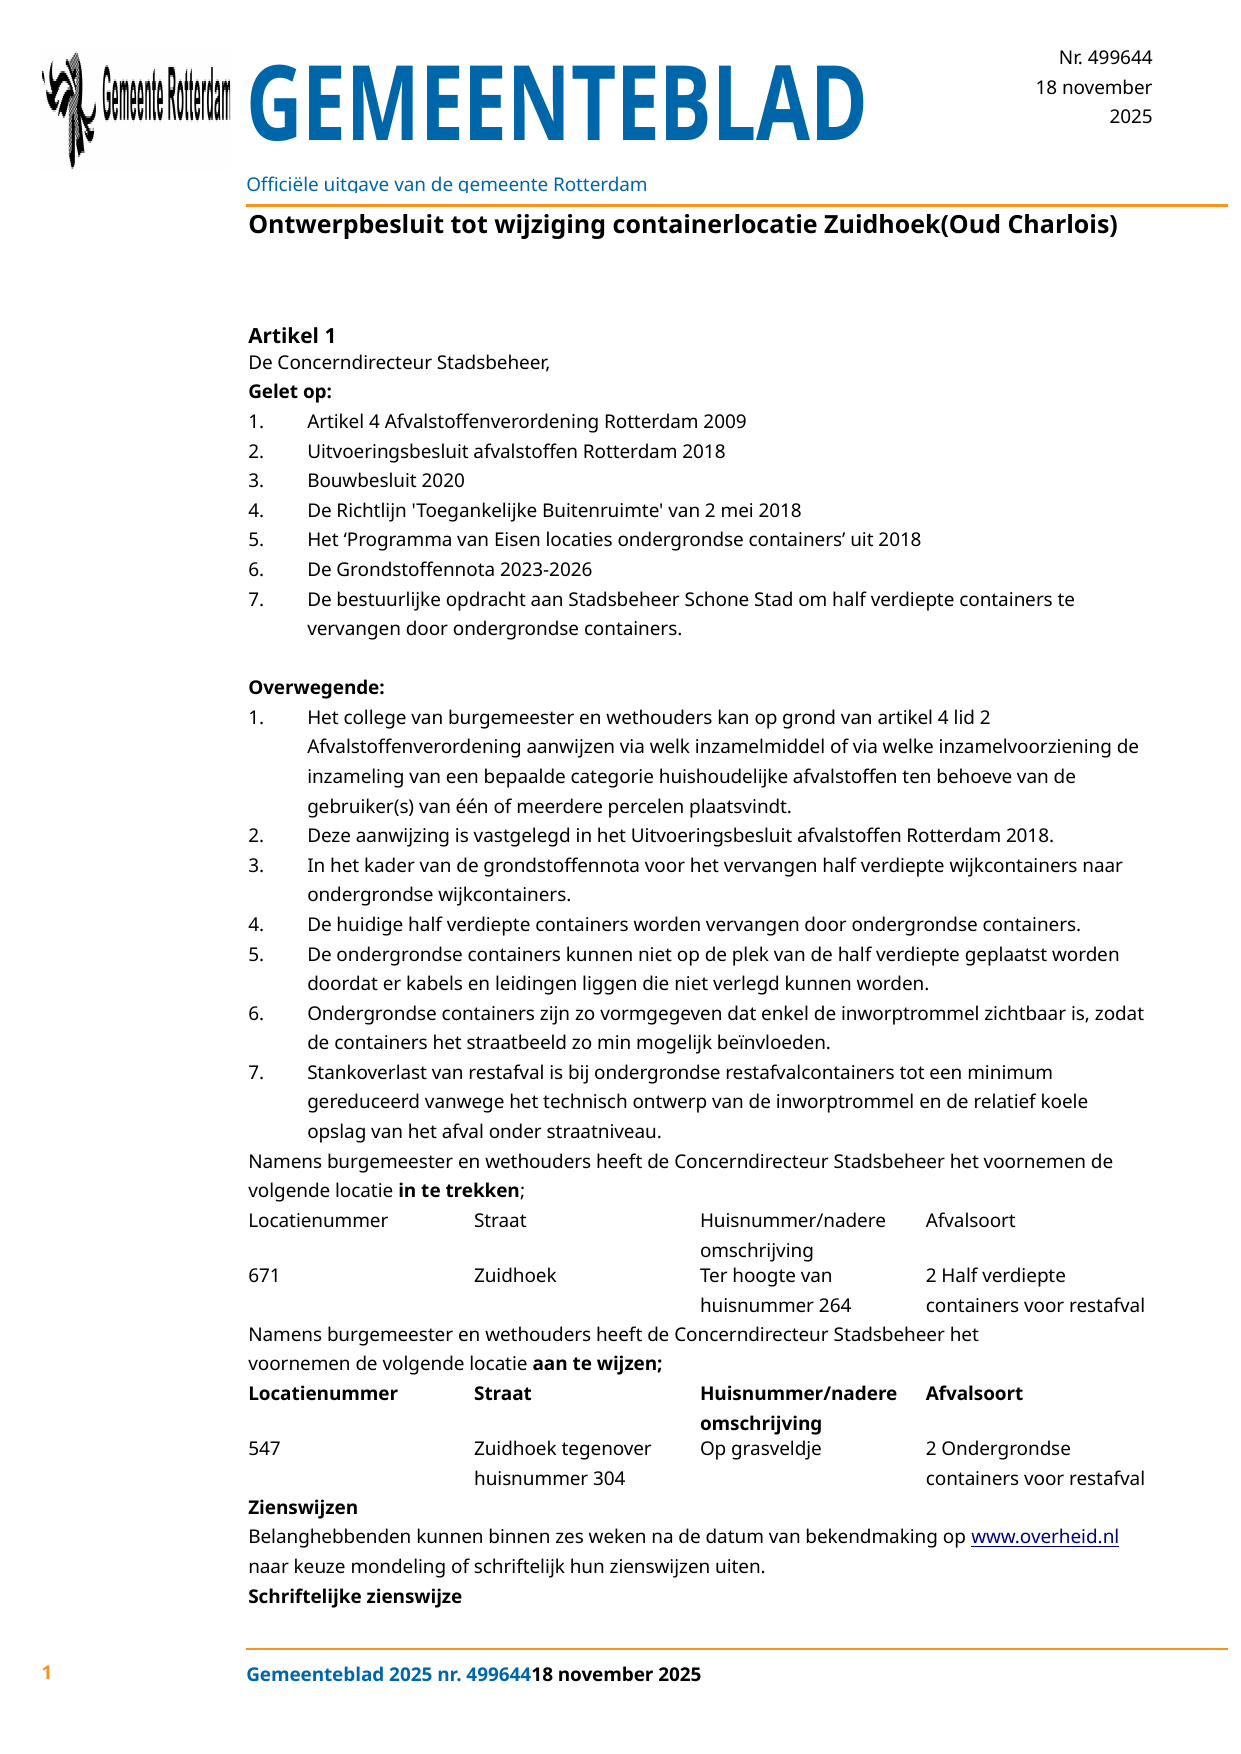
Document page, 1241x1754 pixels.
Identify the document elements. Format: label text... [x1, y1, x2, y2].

table_cell 671 [248, 1263, 474, 1318]
list De ondergrondse containers kunnen niet op de plek van de half verdiepte geplaatst worden doordat er kabels en leidingen liggen die niet verlegd kunnen worden. [248, 941, 1152, 996]
list De Grondstoffennota 2023-2026 [248, 556, 1152, 582]
text Overwegende: [248, 674, 1152, 700]
list Uitvoeringsbesluit afvalstoffen Rotterdam 2018 [248, 438, 1152, 464]
table_cell Zuidhoek [474, 1263, 700, 1318]
text voornemen de volgende locatie aan te wijzen; [248, 1351, 1152, 1376]
table_header Locatienummer [248, 1207, 474, 1262]
list Stankoverlast van restafval is bij ondergrondse restafvalcontainers tot een minimum gereduceerd vanwege het technisch ontwerp van de inworptrommel en de relatief koele opslag van het afval onder straatniveau. [248, 1059, 1152, 1144]
list In het kader van de grondstoffennota voor het vervangen half verdiepte wijkcontainers naar ondergrondse wijkcontainers. [248, 852, 1152, 907]
table_header Straat [474, 1380, 700, 1436]
table_header Afvalsoort [926, 1380, 1152, 1436]
table_cell 2 Half verdiepte containers voor restafval [926, 1263, 1152, 1318]
list De bestuurlijke opdracht aan Stadsbeheer Schone Stad om half verdiepte containers te vervangen door ondergrondse containers. [248, 586, 1152, 641]
list De huidige half verdiepte containers worden vervangen door ondergrondse containers. [248, 911, 1152, 937]
list Ondergrondse containers zijn zo vormgegeven dat enkel de inworptrommel zichtbaar is, zodat de containers het straatbeeld zo min mogelijk beïnvloeden. [248, 1000, 1152, 1055]
table_header Huisnummer/nadere omschrijving [700, 1207, 926, 1262]
list Deze aanwijzing is vastgelegd in het Uitvoeringsbesluit afvalstoffen Rotterdam 2018. [248, 822, 1152, 848]
picture [41, 47, 231, 172]
list Het college van burgemeester en wethouders kan op grond van artikel 4 lid 2 Afvalstoffenverordening aanwijzen via welk inzamelmiddel of via welke inzamelvoorziening de inzameling van een bepaalde categorie huishoudelijke afvalstoffen ten behoeve van de gebruiker(s) van één of meerdere percelen plaatsvindt. [248, 704, 1152, 819]
table_cell Ter hoogte van huisnummer 264 [700, 1263, 926, 1318]
list Het ‘Programma van Eisen locaties ondergrondse containers’ uit 2018 [248, 527, 1152, 552]
table_cell 547 [248, 1436, 474, 1491]
text Namens burgemeester en wethouders heeft de Concerndirecteur Stadsbeheer het voornemen de volgende locatie in te trekken; [248, 1148, 1152, 1203]
table_cell Zuidhoek tegenover huisnummer 304 [474, 1436, 700, 1491]
list Bouwbesluit 2020 [248, 467, 1152, 493]
text Ontwerpbesluit tot wijziging containerlocatie Zuidhoek(Oud Charlois) [248, 207, 1152, 241]
list Artikel 4 Afvalstoffenverordening Rotterdam 2009 [248, 408, 1152, 434]
text Zienswijzen [248, 1494, 1152, 1520]
text Namens burgemeester en wethouders heeft de Concerndirecteur Stadsbeheer het [248, 1321, 1152, 1347]
table_cell Op grasveldje [700, 1436, 926, 1491]
text Belanghebbenden kunnen binnen zes weken na de datum van bekendmaking op www.overheid.nl naar keuze mondeling of schriftelijk hun zienswijzen uiten. [248, 1524, 1152, 1579]
list De Richtlijn 'Toegankelijke Buitenruimte' van 2 mei 2018 [248, 497, 1152, 523]
text Artikel 1 [248, 321, 1152, 349]
text De Concerndirecteur Stadsbeheer, [248, 349, 1152, 375]
table_cell 2 Ondergrondse containers voor restafval [926, 1436, 1152, 1491]
text Schriftelijke zienswijze [248, 1583, 1152, 1609]
table_header Huisnummer/nadere omschrijving [700, 1380, 926, 1436]
table_header Locatienummer [248, 1380, 474, 1436]
table_header Afvalsoort [926, 1207, 1152, 1262]
table_header Straat [474, 1207, 700, 1262]
text Gelet op: [248, 379, 1152, 404]
